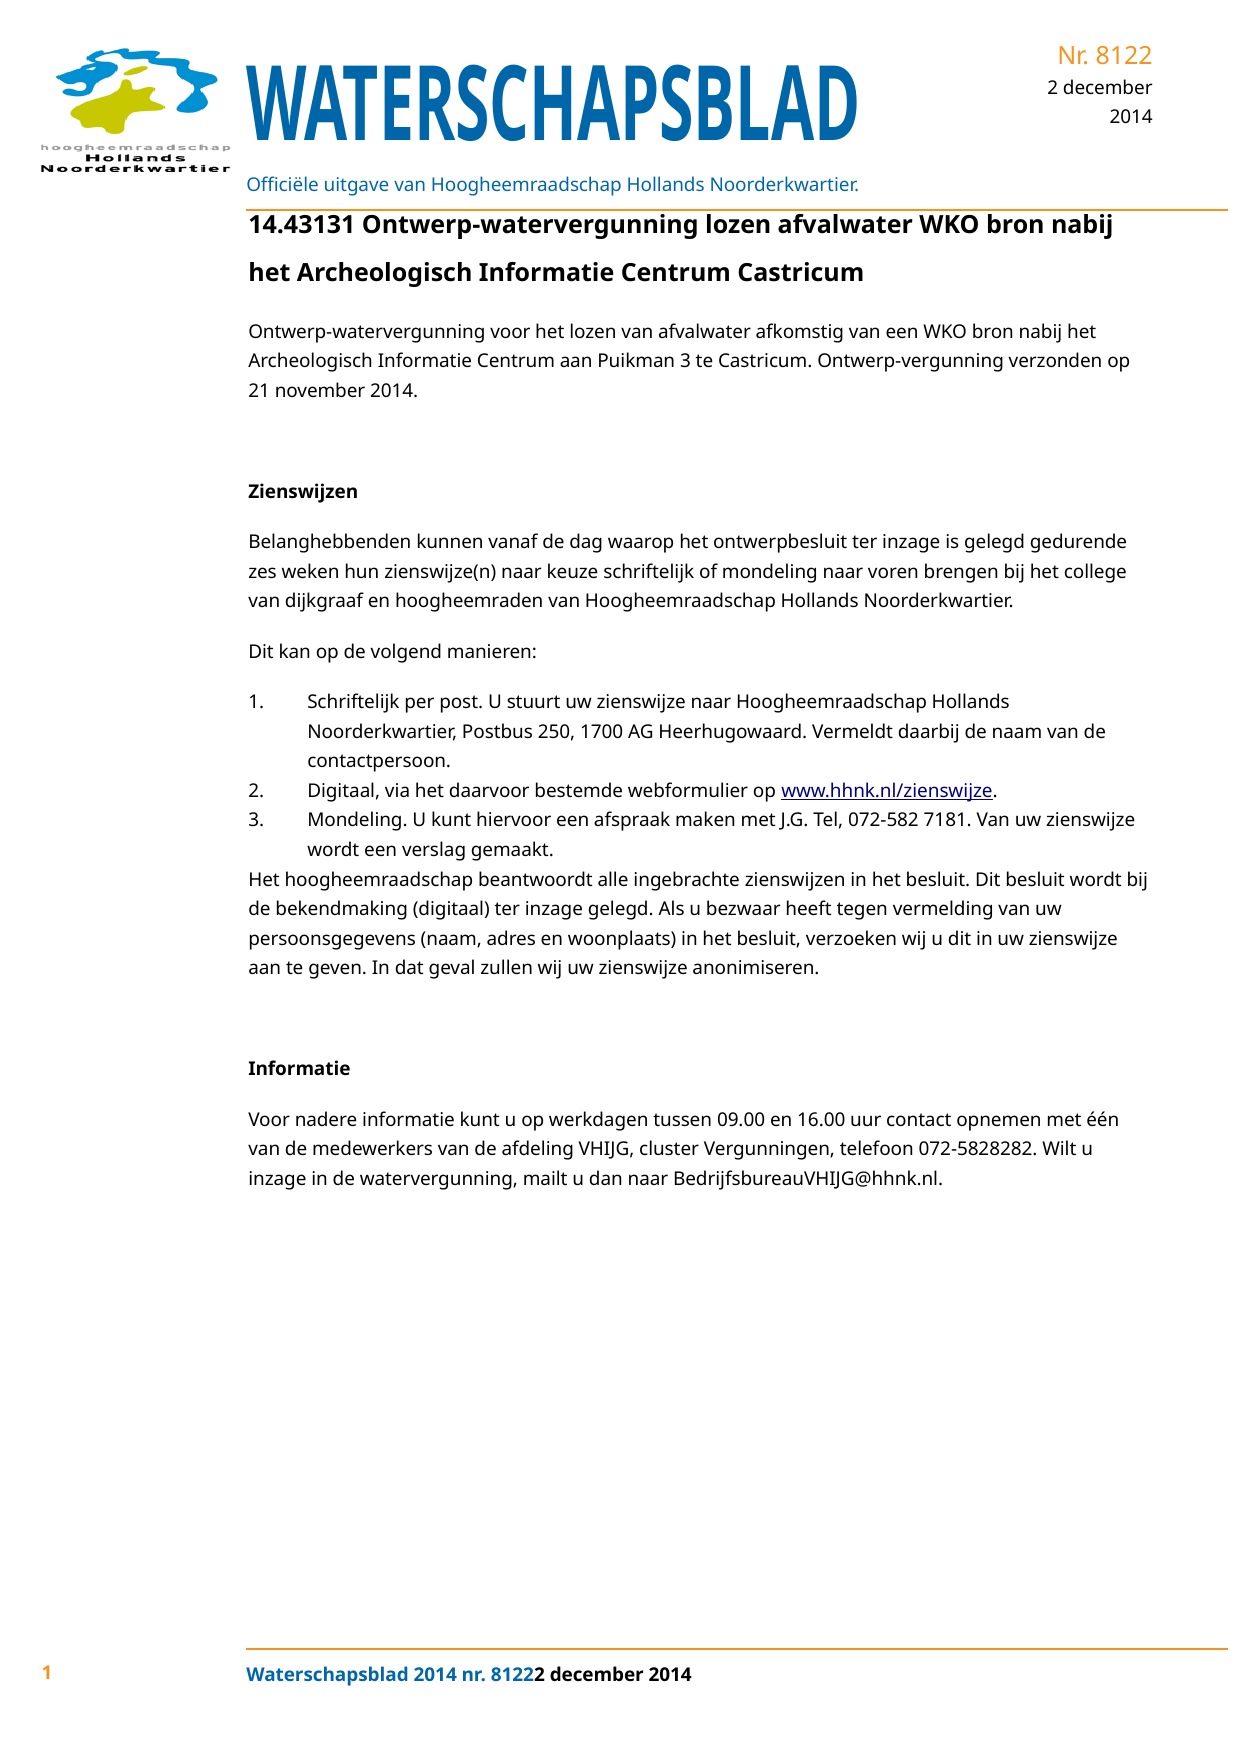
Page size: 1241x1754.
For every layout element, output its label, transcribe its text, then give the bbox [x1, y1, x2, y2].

text Informatie [248, 1055, 1152, 1081]
text Voor nadere informatie kunt u op werkdagen tussen 09.00 en 16.00 uur contact opnemen met één van de medewerkers van de afdeling VHIJG, cluster Vergunningen, telefoon 072-5828282. Wilt u inzage in de watervergunning, mailt u dan naar BedrijfsbureauVHIJG@hhnk.nl. [248, 1106, 1152, 1191]
picture [41, 47, 231, 172]
list Schriftelijk per post. U stuurt uw zienswijze naar Hoogheemraadschap Hollands Noorderkwartier, Postbus 250, 1700 AG Heerhugowaard. Vermeldt daarbij de naam van de contactpersoon. [248, 688, 1152, 773]
text Ontwerp-watervergunning voor het lozen van afvalwater afkomstig van een WKO bron nabij het Archeologisch Informatie Centrum aan Puikman 3 te Castricum. Ontwerp-vergunning verzonden op 21 november 2014. [248, 318, 1152, 403]
text Zienswijzen [248, 478, 1152, 504]
text Het hoogheemraadschap beantwoordt alle ingebrachte zienswijzen in het besluit. Dit besluit wordt bij de bekendmaking (digitaal) ter inzage gelegd. Als u bezwaar heeft tegen vermelding van uw persoonsgegevens (naam, adres en woonplaats) in het besluit, verzoeken wij u dit in uw zienswijze aan te geven. In dat geval zullen wij uw zienswijze anonimiseren. [248, 866, 1152, 980]
list Digitaal, via het daarvoor bestemde webformulier op www.hhnk.nl/zienswijze. [248, 777, 1152, 803]
text Dit kan op de volgend manieren: [248, 638, 1152, 664]
list Mondeling. U kunt hiervoor een afspraak maken met J.G. Tel, 072-582 7181. Van uw zienswijze wordt een verslag gemaakt. [248, 807, 1152, 862]
text 14.43131 Ontwerp-watervergunning lozen afvalwater WKO bron nabij het Archeologisch Informatie Centrum Castricum [248, 211, 1152, 288]
text Belanghebbenden kunnen vanaf de dag waarop het ontwerpbesluit ter inzage is gelegd gedurende zes weken hun zienswijze(n) naar keuze schriftelijk of mondeling naar voren brengen bij het college van dijkgraaf en hoogheemraden van Hoogheemraadschap Hollands Noorderkwartier. [248, 528, 1152, 613]
